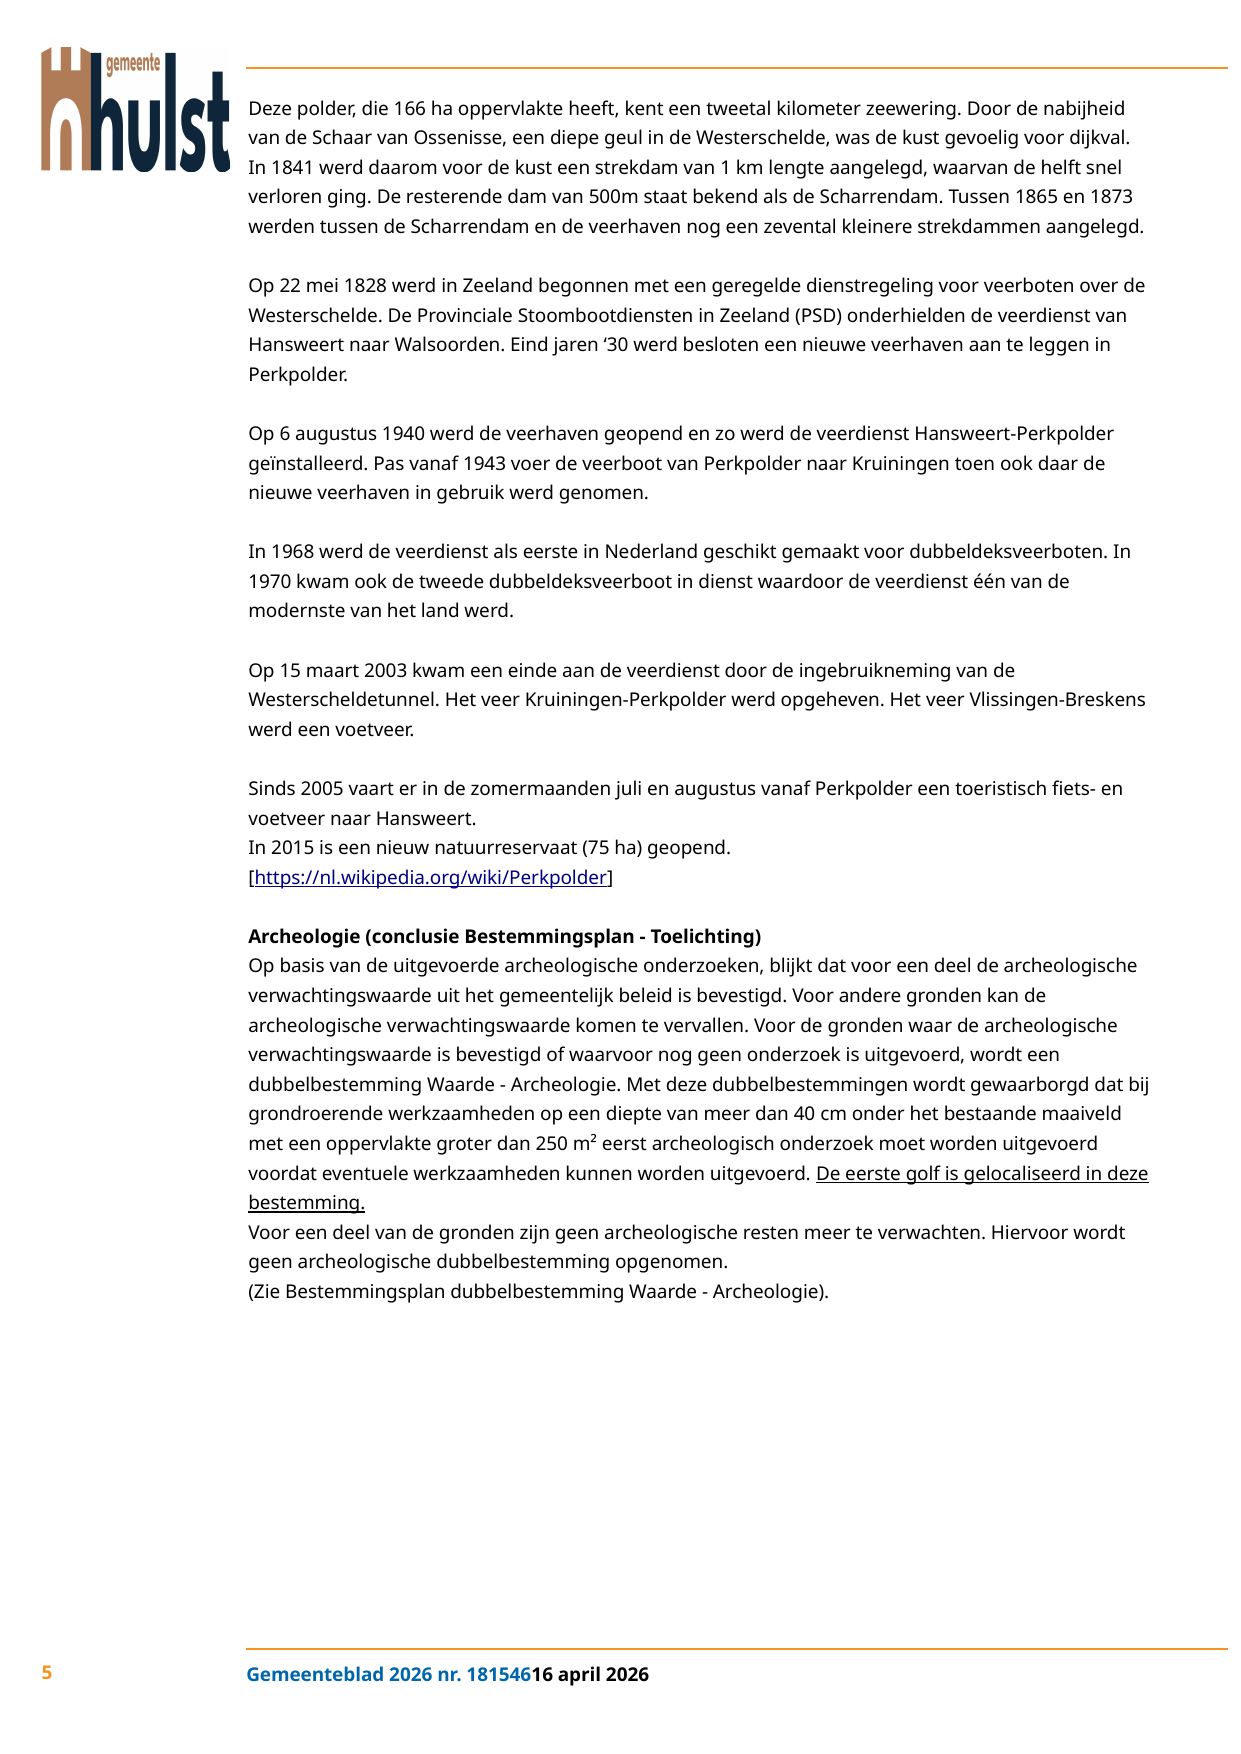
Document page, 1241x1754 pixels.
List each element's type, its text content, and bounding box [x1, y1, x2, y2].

text In 1968 werd de veerdienst als eerste in Nederland geschikt gemaakt voor dubbeldeksveerboten. In 1970 kwam ook de tweede dubbeldeksveerboot in dienst waardoor de veerdienst één van de modernste van het land werd. [248, 538, 1152, 623]
text (Zie Bestemmingsplan dubbelbestemming Waarde - Archeologie). [248, 1278, 1152, 1304]
text In 2015 is een nieuw natuurreservaat (75 ha) geopend. [248, 834, 1152, 860]
text Op 22 mei 1828 werd in Zeeland begonnen met een geregelde dienstregeling voor veerboten over de Westerschelde. De Provinciale Stoombootdiensten in Zeeland (PSD) onderhielden de veerdienst van Hansweert naar Walsoorden. Eind jaren ‘30 werd besloten een nieuwe veerhaven aan te leggen in Perkpolder. [248, 272, 1152, 387]
text Sinds 2005 vaart er in de zomermaanden juli en augustus vanaf Perkpolder een toeristisch fiets- en voetveer naar Hansweert. [248, 775, 1152, 831]
text Op 6 augustus 1940 werd de veerhaven geopend en zo werd de veerdienst Hansweert-Perkpolder geïnstalleerd. Pas vanaf 1943 voer de veerboot van Perkpolder naar Kruiningen toen ook daar de nieuwe veerhaven in gebruik werd genomen. [248, 420, 1152, 505]
text Voor een deel van de gronden zijn geen archeologische resten meer te verwachten. Hiervoor wordt geen archeologische dubbelbestemming opgenomen. [248, 1219, 1152, 1274]
text Deze polder, die 166 ha oppervlakte heeft, kent een tweetal kilometer zeewering. Door de nabijheid van de Schaar van Ossenisse, een diepe geul in de Westerschelde, was de kust gevoelig voor dijkval. In 1841 werd daarom voor de kust een strekdam van 1 km lengte aangelegd, waarvan de helft snel verloren ging. De resterende dam van 500m staat bekend als de Scharrendam. Tussen 1865 en 1873 werden tussen de Scharrendam en de veerhaven nog een zevental kleinere strekdammen aangelegd. [248, 95, 1152, 239]
text Op 15 maart 2003 kwam een einde aan de veerdienst door de ingebruikneming van de Westerscheldetunnel. Het veer Kruiningen-Perkpolder werd opgeheven. Het veer Vlissingen-Breskens werd een voetveer. [248, 657, 1152, 742]
text Op basis van de uitgevoerde archeologische onderzoeken, blijkt dat voor een deel de archeologische verwachtingswaarde uit het gemeentelijk beleid is bevestigd. Voor andere gronden kan de archeologische verwachtingswaarde komen te vervallen. Voor de gronden waar de archeologische verwachtingswaarde is bevestigd of waarvoor nog geen onderzoek is uitgevoerd, wordt een dubbelbestemming Waarde - Archeologie. Met deze dubbelbestemmingen wordt gewaarborgd dat bij grondroerende werkzaamheden op een diepte van meer dan 40 cm onder het bestaande maaiveld met een oppervlakte groter dan 250 m² eerst archeologisch onderzoek moet worden uitgevoerd voordat eventuele werkzaamheden kunnen worden uitgevoerd. De eerste golf is gelocaliseerd in deze bestemming. [248, 953, 1152, 1215]
text [https://nl.wikipedia.org/wiki/Perkpolder] [248, 864, 1152, 890]
picture [41, 47, 231, 172]
text Archeologie (conclusie Bestemmingsplan - Toelichting) [248, 923, 1152, 949]
